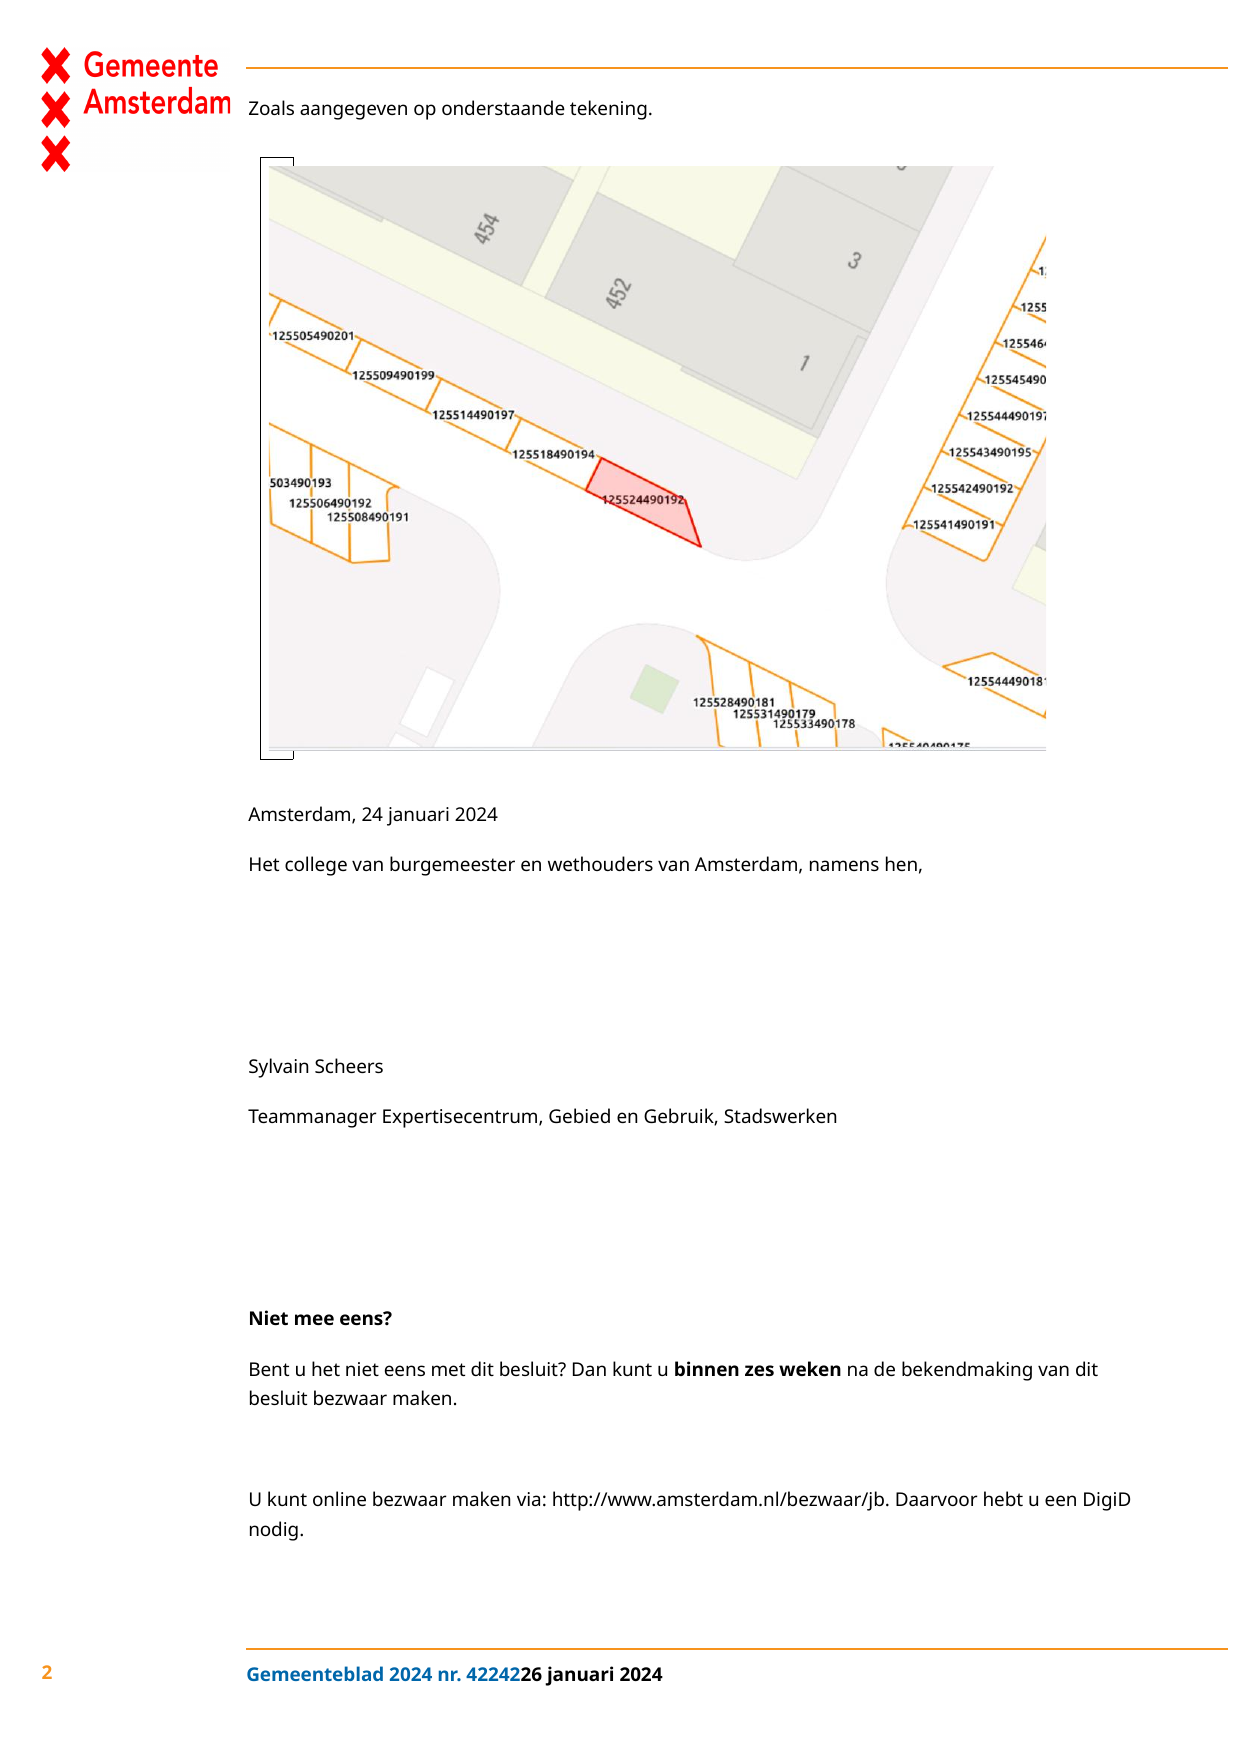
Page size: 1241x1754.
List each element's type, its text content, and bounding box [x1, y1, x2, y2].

text Zoals aangegeven op onderstaande tekening. [248, 95, 1152, 121]
text Amsterdam, 24 januari 2024 [248, 801, 1152, 827]
text Bent u het niet eens met dit besluit? Dan kunt u binnen zes weken na de bekendmaking van dit besluit bezwaar maken. [248, 1356, 1152, 1411]
text U kunt online bezwaar maken via: http://www.amsterdam.nl/bezwaar/jb. Daarvoor hebt u een DigiD nodig. [248, 1486, 1152, 1542]
picture [41, 47, 231, 172]
text Teammanager Expertisecentrum, Gebied en Gebruik, Stadswerken [248, 1104, 1152, 1129]
text Niet mee eens? [248, 1305, 1152, 1331]
picture [268, 166, 1047, 751]
text Het college van burgemeester en wethouders van Amsterdam, namens hen, [248, 852, 1152, 877]
text Sylvain Scheers [248, 1053, 1152, 1079]
